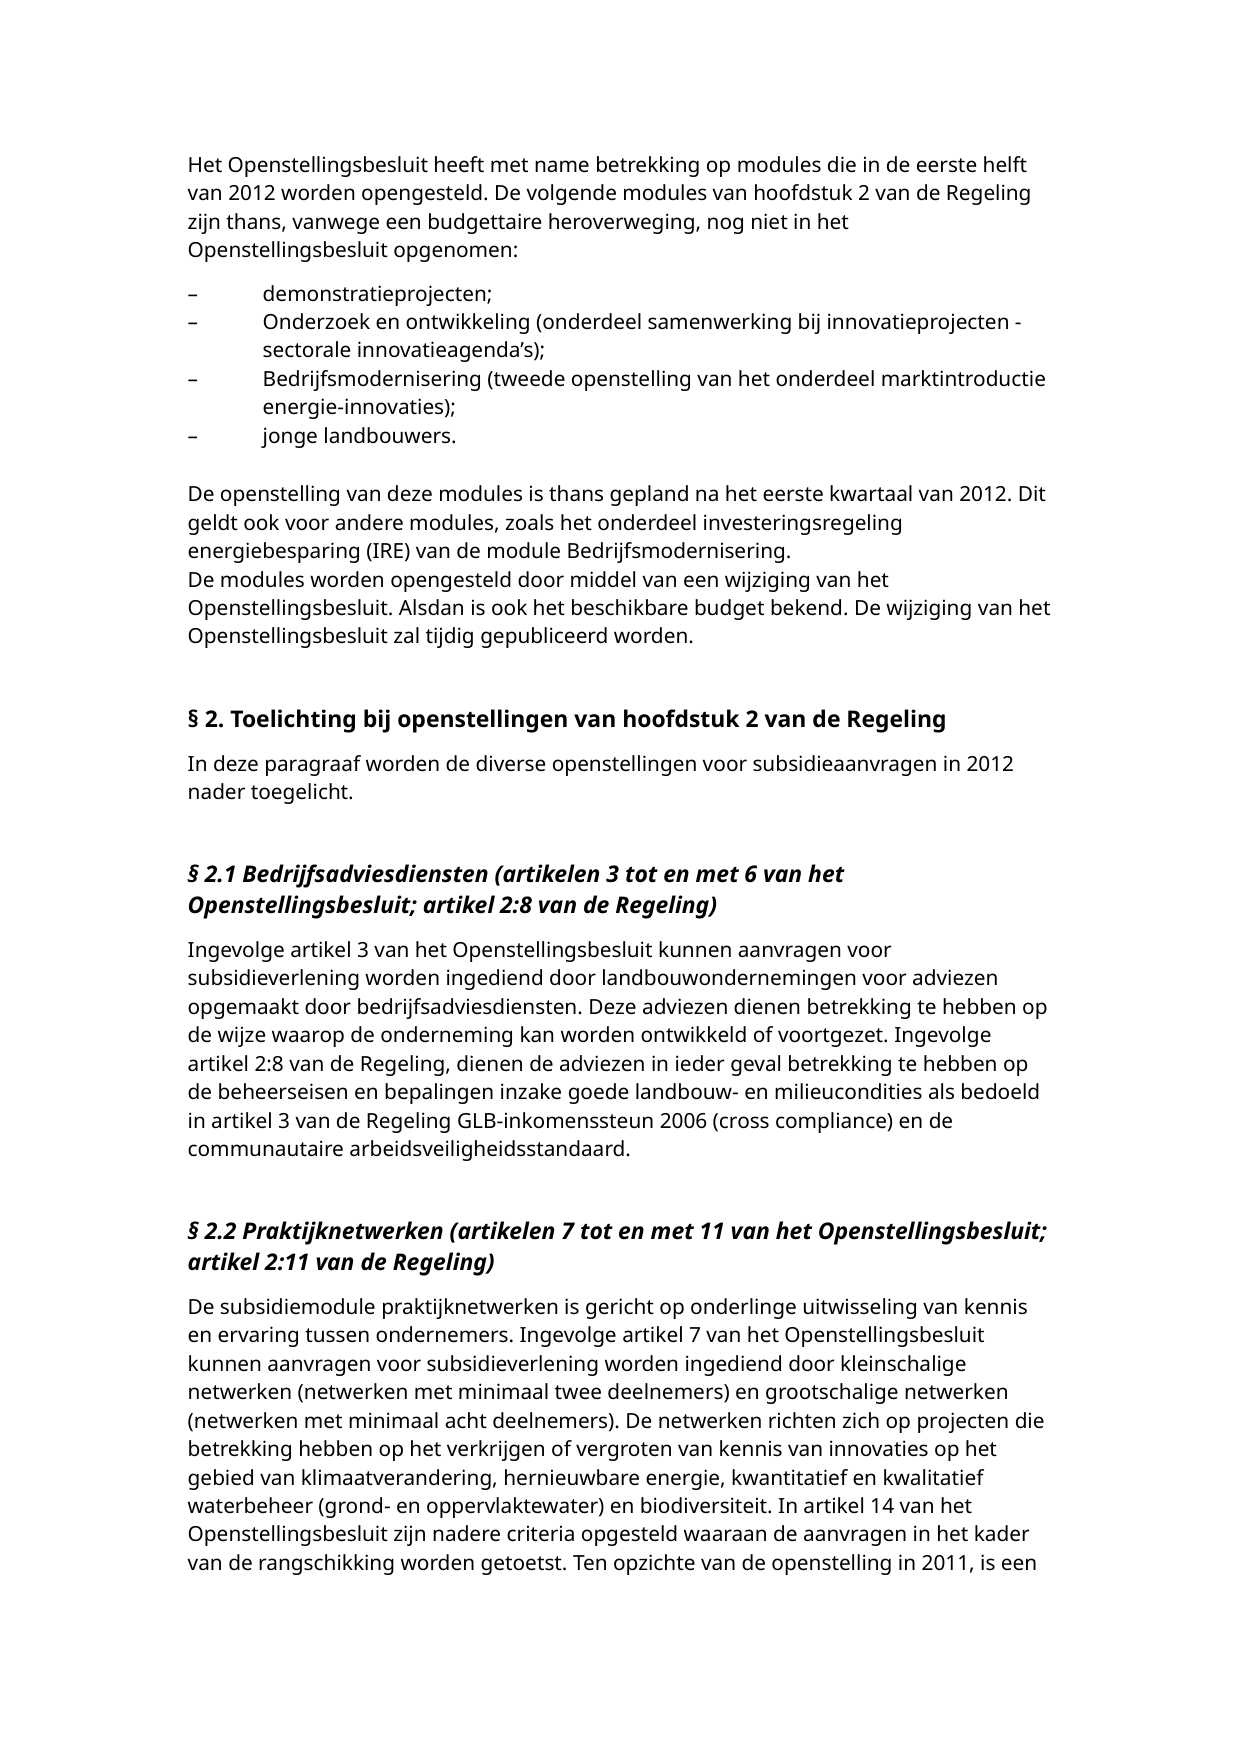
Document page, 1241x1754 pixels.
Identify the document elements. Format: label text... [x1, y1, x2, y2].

text In deze paragraaf worden de diverse openstellingen voor subsidieaanvragen in 2012 nader toegelicht. [187, 749, 1053, 806]
list Bedrijfsmodernisering (tweede openstelling van het onderdeel marktintroductie energie-innovaties); [187, 364, 1053, 421]
text De openstelling van deze modules is thans gepland na het eerste kwartaal van 2012. Dit geldt ook voor andere modules, zoals het onderdeel investeringsregeling energiebesparing (IRE) van de module Bedrijfsmodernisering. [187, 479, 1053, 565]
list jonge landbouwers. [187, 421, 1053, 449]
subtitle § 2. Toelichting bij openstellingen van hoofdstuk 2 van de Regeling [187, 702, 1053, 734]
text De modules worden opengesteld door middel van een wijziging van het Openstellingsbesluit. Alsdan is ook het beschikbare budget bekend. De wijziging van het Openstellingsbesluit zal tijdig gepubliceerd worden. [187, 565, 1053, 650]
text Ingevolge artikel 3 van het Openstellingsbesluit kunnen aanvragen voor subsidieverlening worden ingediend door landbouwondernemingen voor adviezen opgemaakt door bedrijfsadviesdiensten. Deze adviezen dienen betrekking te hebben op de wijze waarop de onderneming kan worden ontwikkeld of voortgezet. Ingevolge artikel 2:8 van de Regeling, dienen de adviezen in ieder geval betrekking te hebben op de beheerseisen en bepalingen inzake goede landbouw- en milieucondities als bedoeld in artikel 3 van de Regeling GLB-inkomenssteun 2006 (cross compliance) en de communautaire arbeidsveiligheidsstandaard. [187, 935, 1053, 1163]
subtitle § 2.1 Bedrijfsadviesdiensten (artikelen 3 tot en met 6 van het Openstellingsbesluit; artikel 2:8 van de Regeling) [187, 858, 1053, 920]
text De subsidiemodule praktijknetwerken is gericht op onderlinge uitwisseling van kennis en ervaring tussen ondernemers. Ingevolge artikel 7 van het Openstellingsbesluit kunnen aanvragen voor subsidieverlening worden ingediend door kleinschalige netwerken (netwerken met minimaal twee deelnemers) en grootschalige netwerken (netwerken met minimaal acht deelnemers). De netwerken richten zich op projecten die betrekking hebben op het verkrijgen of vergroten van kennis van innovaties op het gebied van klimaatverandering, hernieuwbare energie, kwantitatief en kwalitatief waterbeheer (grond- en oppervlaktewater) en biodiversiteit. In artikel 14 van het Openstellingsbesluit zijn nadere criteria opgesteld waaraan de aanvragen in het kader van de rangschikking worden getoetst. Ten opzichte van de openstelling in 2011, is een [187, 1292, 1053, 1576]
list Onderzoek en ontwikkeling (onderdeel samenwerking bij innovatieprojecten - sectorale innovatieagenda’s); [187, 307, 1053, 364]
subtitle § 2.2 Praktijknetwerken (artikelen 7 tot en met 11 van het Openstellingsbesluit; artikel 2:11 van de Regeling) [187, 1214, 1053, 1277]
text Het Openstellingsbesluit heeft met name betrekking op modules die in de eerste helft van 2012 worden opengesteld. De volgende modules van hoofdstuk 2 van de Regeling zijn thans, vanwege een budgettaire heroverweging, nog niet in het Openstellingsbesluit opgenomen: [187, 150, 1053, 264]
list demonstratieprojecten; [187, 279, 1053, 307]
